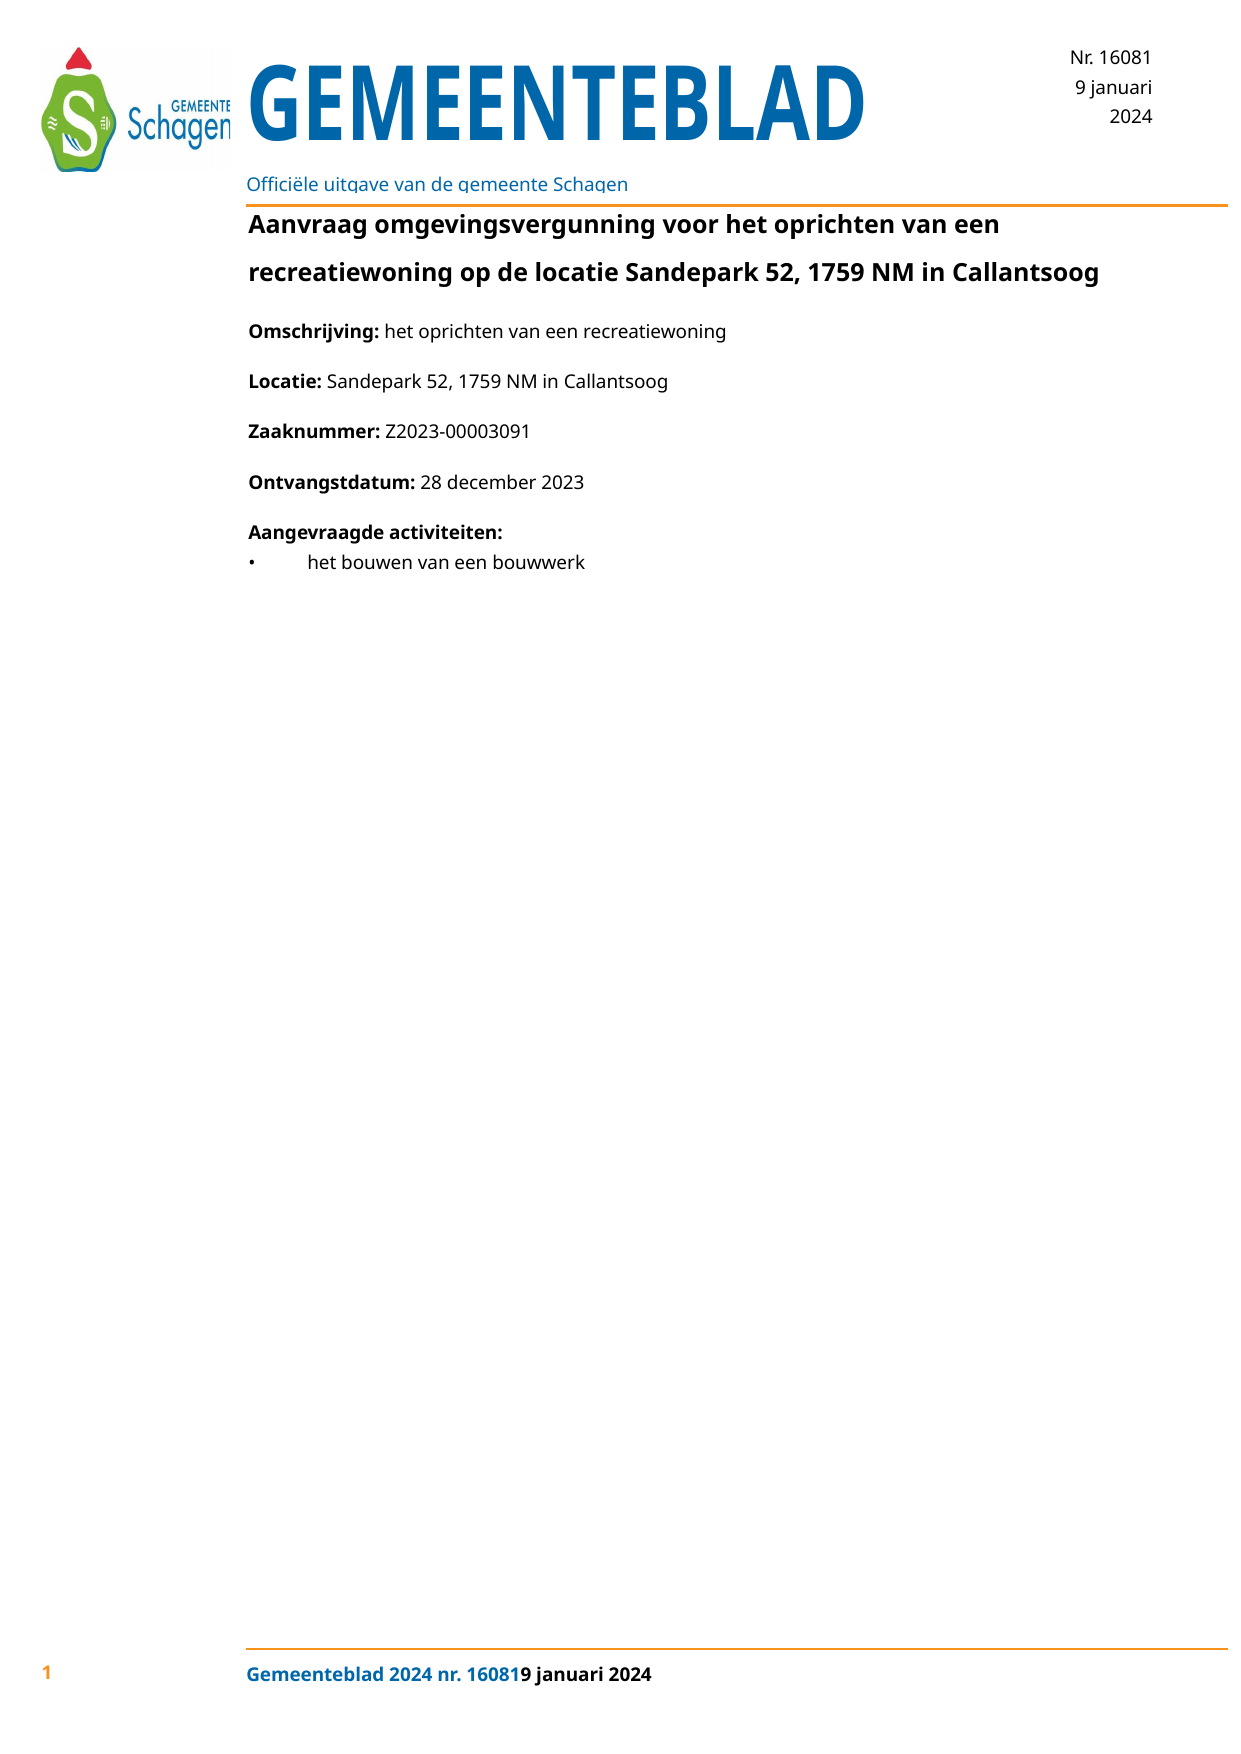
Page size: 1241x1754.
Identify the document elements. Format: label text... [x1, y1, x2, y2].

list het bouwen van een bouwwerk [248, 549, 1152, 575]
text Locatie: Sandepark 52, 1759 NM in Callantsoog [248, 368, 1152, 394]
picture [41, 47, 231, 172]
text Aanvraag omgevingsvergunning voor het oprichten van een recreatiewoning op de locatie Sandepark 52, 1759 NM in Callantsoog [248, 207, 1152, 288]
text Aangevraagde activiteiten: [248, 519, 1152, 545]
text Ontvangstdatum: 28 december 2023 [248, 469, 1152, 495]
text Zaaknummer: Z2023-00003091 [248, 419, 1152, 444]
text Omschrijving: het oprichten van een recreatiewoning [248, 318, 1152, 344]
